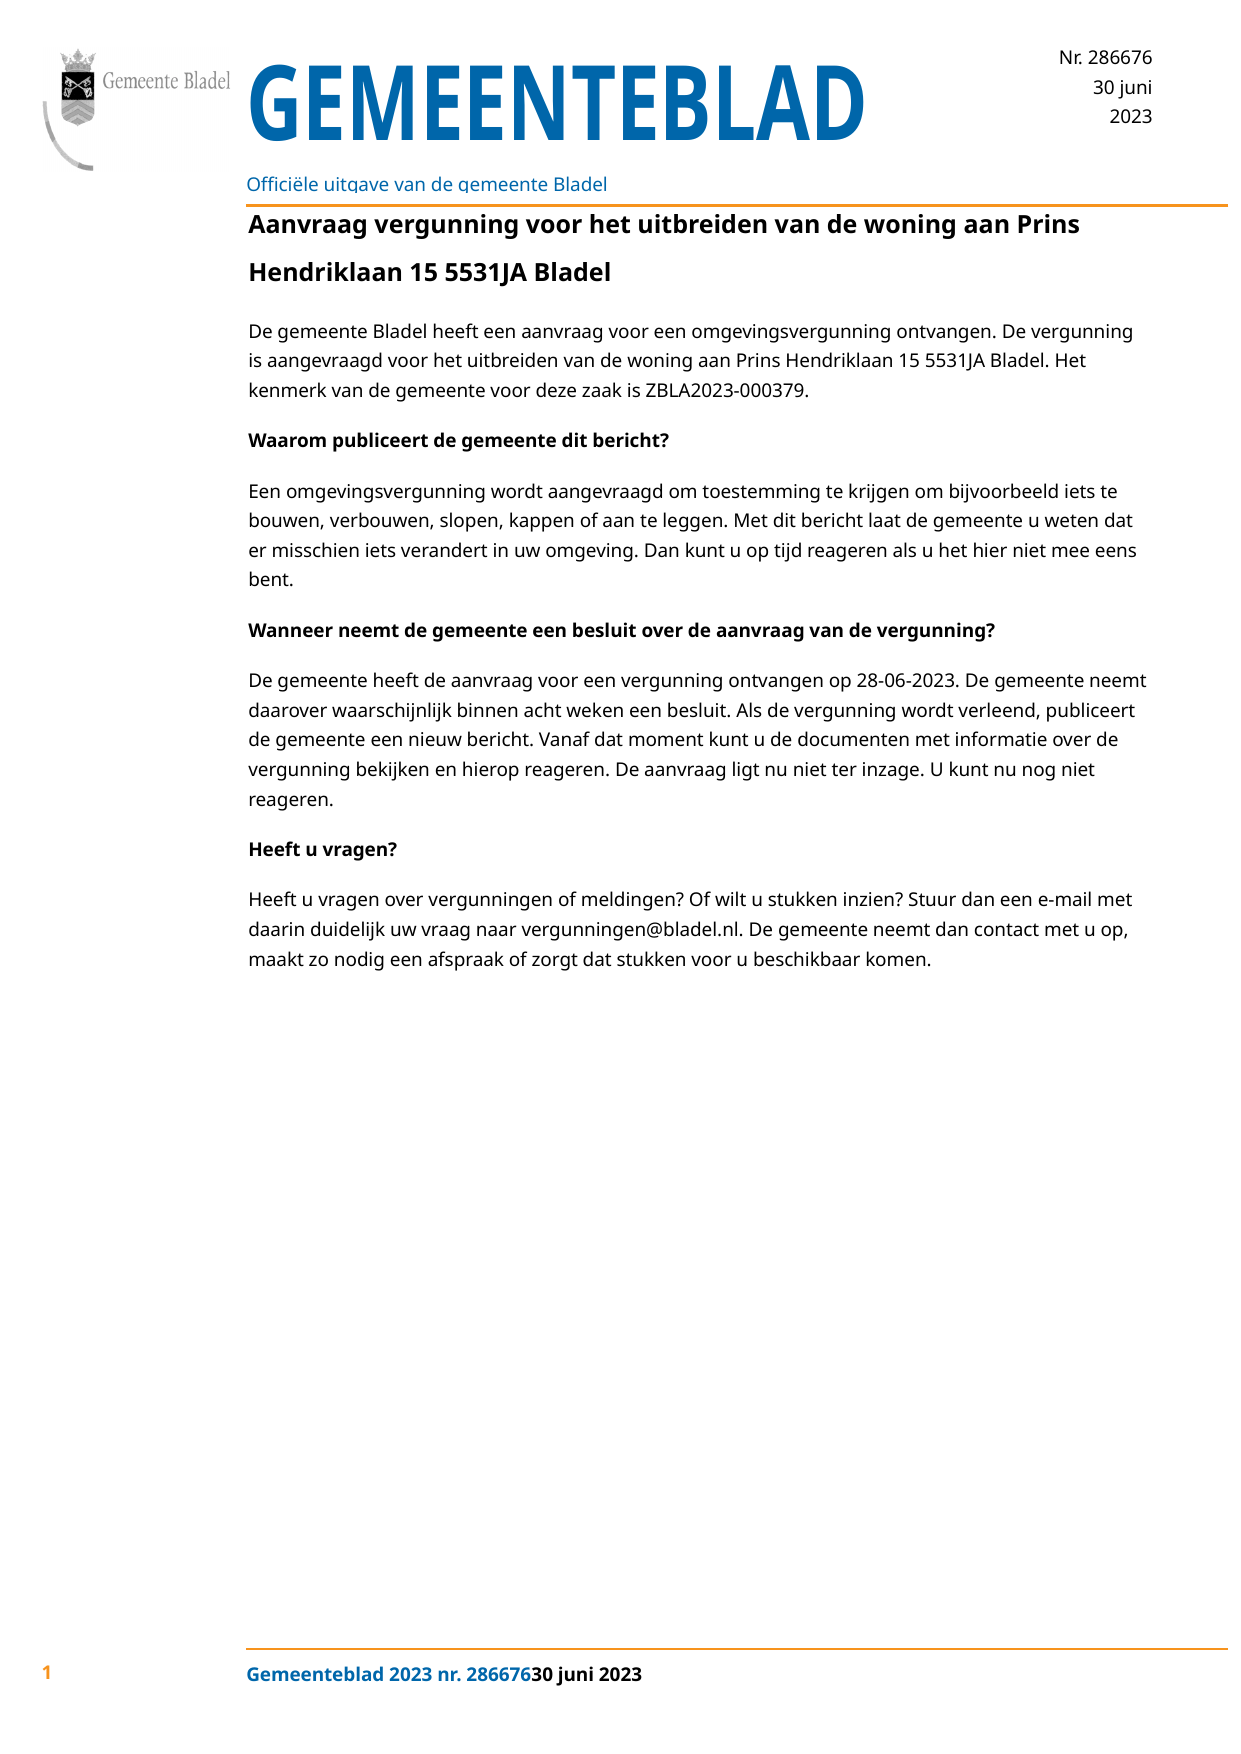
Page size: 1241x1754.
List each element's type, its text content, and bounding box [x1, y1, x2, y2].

text De gemeente heeft de aanvraag voor een vergunning ontvangen op 28-06-2023. De gemeente neemt daarover waarschijnlijk binnen acht weken een besluit. Als de vergunning wordt verleend, publiceert de gemeente een nieuw bericht. Vanaf dat moment kunt u de documenten met informatie over de vergunning bekijken en hierop reageren. De aanvraag ligt nu niet ter inzage. U kunt nu nog niet reageren. [248, 667, 1152, 812]
picture [41, 47, 231, 172]
text De gemeente Bladel heeft een aanvraag voor een omgevingsvergunning ontvangen. De vergunning is aangevraagd voor het uitbreiden van de woning aan Prins Hendriklaan 15 5531JA Bladel. Het kenmerk van de gemeente voor deze zaak is ZBLA2023-000379. [248, 318, 1152, 403]
text Heeft u vragen? [248, 836, 1152, 862]
text Wanneer neemt de gemeente een besluit over de aanvraag van de vergunning? [248, 617, 1152, 643]
text Waarom publiceert de gemeente dit bericht? [248, 427, 1152, 453]
text Aanvraag vergunning voor het uitbreiden van de woning aan Prins Hendriklaan 15 5531JA Bladel [248, 207, 1152, 288]
text Heeft u vragen over vergunningen of meldingen? Of wilt u stukken inzien? Stuur dan een e-mail met daarin duidelijk uw vraag naar vergunningen@bladel.nl. De gemeente neemt dan contact met u op, maakt zo nodig een afspraak of zorgt dat stukken voor u beschikbaar komen. [248, 887, 1152, 972]
text Een omgevingsvergunning wordt aangevraagd om toestemming te krijgen om bijvoorbeeld iets te bouwen, verbouwen, slopen, kappen of aan te leggen. Met dit bericht laat de gemeente u weten dat er misschien iets verandert in uw omgeving. Dan kunt u op tijd reageren als u het hier niet mee eens bent. [248, 478, 1152, 592]
